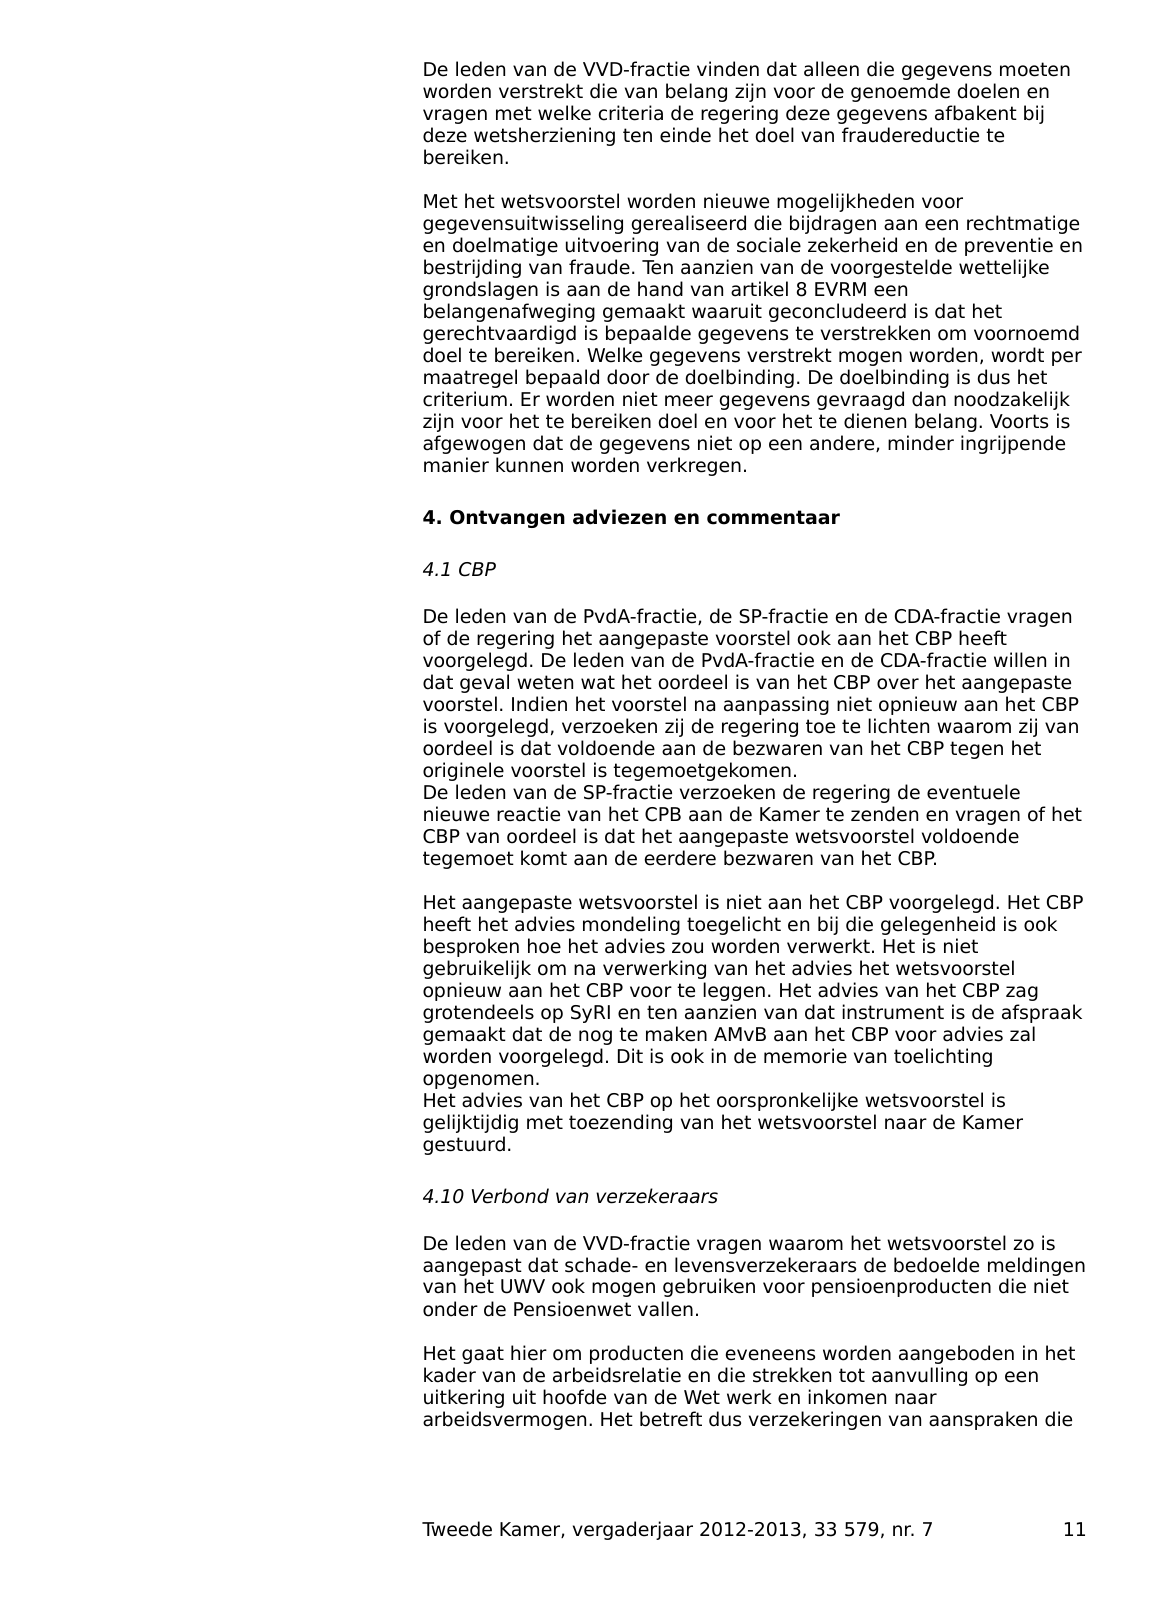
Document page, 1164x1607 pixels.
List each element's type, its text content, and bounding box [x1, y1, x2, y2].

subtitle 4.10 Verbond van verzekeraars [422, 1186, 1087, 1207]
text De leden van de PvdA-fractie, de SP-fractie en de CDA-fractie vragen of de regering het aangepaste voorstel ook aan het CBP heeft voorgelegd. De leden van de PvdA-fractie en de CDA-fractie willen in dat geval weten wat het oordeel is van het CBP over het aangepaste voorstel. Indien het voorstel na aanpassing niet opnieuw aan het CBP is voorgelegd, verzoeken zij de regering toe te lichten waarom zij van oordeel is dat voldoende aan de bezwaren van het CBP tegen het originele voorstel is tegemoetgekomen. [422, 606, 1087, 782]
text Het advies van het CBP op het oorspronkelijke wetsvoorstel is gelijktijdig met toezending van het wetsvoorstel naar de Kamer gestuurd. [422, 1089, 1087, 1156]
text Met het wetsvoorstel worden nieuwe mogelijkheden voor gegevensuitwisseling gerealiseerd die bijdragen aan een rechtmatige en doelmatige uitvoering van de sociale zekerheid en de preventie en bestrijding van fraude. Ten aanzien van de voorgestelde wettelijke grondslagen is aan de hand van artikel 8 EVRM een belangenafweging gemaakt waaruit geconcludeerd is dat het gerechtvaardigd is bepaalde gegevens te verstrekken om voornoemd doel te bereiken. Welke gegevens verstrekt mogen worden, wordt per maatregel bepaald door de doelbinding. De doelbinding is dus het criterium. Er worden niet meer gegevens gevraagd dan noodzakelijk zijn voor het te bereiken doel en voor het te dienen belang. Voorts is afgewogen dat de gegevens niet op een andere, minder ingrijpende manier kunnen worden verkregen. [422, 191, 1087, 477]
text Het aangepaste wetsvoorstel is niet aan het CBP voorgelegd. Het CBP heeft het advies mondeling toegelicht en bij die gelegenheid is ook besproken hoe het advies zou worden verwerkt. Het is niet gebruikelijk om na verwerking van het advies het wetsvoorstel opnieuw aan het CBP voor te leggen. Het advies van het CBP zag grotendeels op SyRI en ten aanzien van dat instrument is de afspraak gemaakt dat de nog te maken AMvB aan het CBP voor advies zal worden voorgelegd. Dit is ook in de memorie van toelichting opgenomen. [422, 892, 1087, 1089]
subtitle 4. Ontvangen adviezen en commentaar [422, 507, 1087, 529]
text Het gaat hier om producten die eveneens worden aangeboden in het kader van de arbeidsrelatie en die strekken tot aanvulling op een uitkering uit hoofde van de Wet werk en inkomen naar arbeidsvermogen. Het betreft dus verzekeringen van aanspraken die [422, 1343, 1087, 1431]
text De leden van de VVD-fractie vinden dat alleen die gegevens moeten worden verstrekt die van belang zijn voor de genoemde doelen en vragen met welke criteria de regering deze gegevens afbakent bij deze wetsherziening ten einde het doel van fraudereductie te bereiken. [422, 59, 1087, 169]
text De leden van de SP-fractie verzoeken de regering de eventuele nieuwe reactie van het CPB aan de Kamer te zenden en vragen of het CBP van oordeel is dat het aangepaste wetsvoorstel voldoende tegemoet komt aan de eerdere bezwaren van het CBP. [422, 782, 1087, 869]
text De leden van de VVD-fractie vragen waarom het wetsvoorstel zo is aangepast dat schade- en levensverzekeraars de bedoelde meldingen van het UWV ook mogen gebruiken voor pensioenproducten die niet onder de Pensioenwet vallen. [422, 1232, 1087, 1320]
subtitle 4.1 CBP [422, 559, 1087, 581]
